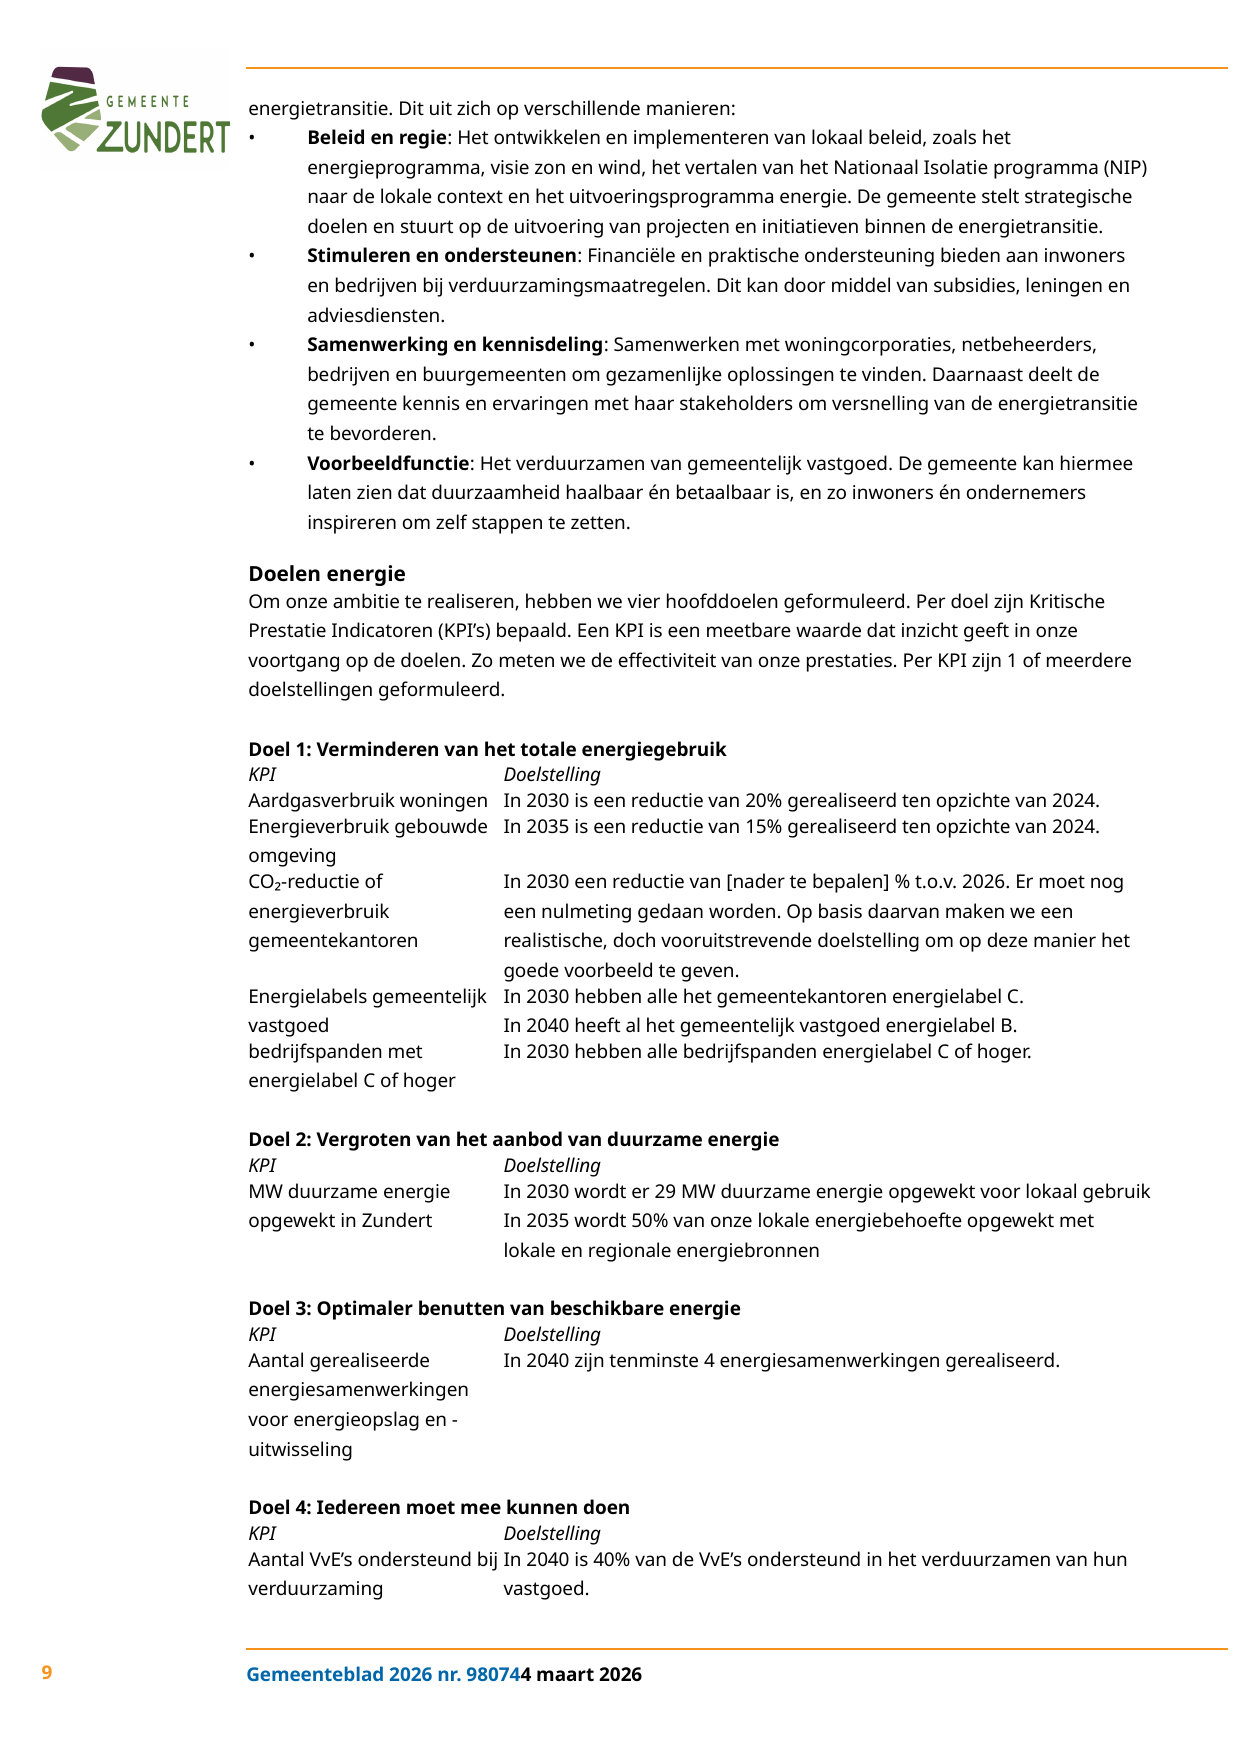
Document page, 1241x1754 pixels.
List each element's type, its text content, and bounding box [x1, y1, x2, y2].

table_header Doel 3: Optimaler benutten van beschikbare energie [248, 1296, 1152, 1321]
table_header Doel 4: Iedereen moet mee kunnen doen [248, 1495, 1152, 1520]
table_cell KPI [248, 762, 503, 787]
table_cell bedrijfspanden met energielabel C of hoger [248, 1038, 503, 1093]
table_cell Aantal gerealiseerde energiesamenwerkingen voor energieopslag en -uitwisseling [248, 1347, 503, 1462]
table_cell In 2030 hebben alle bedrijfspanden energielabel C of hoger. [503, 1038, 1152, 1093]
list Beleid en regie: Het ontwikkelen en implementeren van lokaal beleid, zoals het energieprogramma, visie zon en wind, het vertalen van het Nationaal Isolatie programma (NIP) naar de lokale context en het uitvoeringsprogramma energie. De gemeente stelt strategische doelen en stuurt op de uitvoering van projecten en initiatieven binnen de energietransitie. [248, 124, 1152, 239]
text Doelen energie [248, 559, 1152, 588]
table_cell Doelstelling [503, 1321, 1152, 1347]
table_cell In 2040 zijn tenminste 4 energiesamenwerkingen gerealiseerd. [503, 1347, 1152, 1462]
table_cell In 2035 is een reductie van 15% gerealiseerd ten opzichte van 2024. [503, 813, 1152, 868]
table_cell In 2030 wordt er 29 MW duurzame energie opgewekt voor lokaal gebruik In 2035 wordt 50% van onze lokale energiebehoefte opgewekt met lokale en regionale energiebronnen [503, 1178, 1152, 1263]
table_cell Aantal VvE’s ondersteund bij verduurzaming [248, 1546, 503, 1601]
table_cell MW duurzame energie opgewekt in Zundert [248, 1178, 503, 1263]
table_cell Energielabels gemeentelijk vastgoed [248, 983, 503, 1038]
list Stimuleren en ondersteunen: Financiële en praktische ondersteuning bieden aan inwoners en bedrijven bij verduurzamingsmaatregelen. Dit kan door middel van subsidies, leningen en adviesdiensten. [248, 243, 1152, 328]
text Om onze ambitie te realiseren, hebben we vier hoofddoelen geformuleerd. Per doel zijn Kritische Prestatie Indicatoren (KPI’s) bepaald. Een KPI is een meetbare waarde dat inzicht geeft in onze voortgang op de doelen. Zo meten we de effectiviteit van onze prestaties. Per KPI zijn 1 of meerdere doelstellingen geformuleerd. [248, 588, 1152, 702]
table_cell KPI [248, 1520, 503, 1546]
table_cell In 2030 een reductie van [nader te bepalen] % t.o.v. 2026. Er moet nog een nulmeting gedaan worden. Op basis daarvan maken we een realistische, doch vooruitstrevende doelstelling om op deze manier het goede voorbeeld te geven. [503, 868, 1152, 983]
table_cell Doelstelling [503, 762, 1152, 787]
table_cell Aardgasverbruik woningen [248, 787, 503, 813]
table_cell In 2030 hebben alle het gemeentekantoren energielabel C. In 2040 heeft al het gemeentelijk vastgoed energielabel B. [503, 983, 1152, 1038]
picture [41, 47, 231, 172]
table_header Doel 1: Verminderen van het totale energiegebruik [248, 736, 1152, 762]
text energietransitie. Dit uit zich op verschillende manieren: [248, 95, 1152, 121]
list Samenwerking en kennisdeling: Samenwerken met woningcorporaties, netbeheerders, bedrijven en buurgemeenten om gezamenlijke oplossingen te vinden. Daarnaast deelt de gemeente kennis en ervaringen met haar stakeholders om versnelling van de energietransitie te bevorderen. [248, 331, 1152, 446]
table_cell Energieverbruik gebouwde omgeving [248, 813, 503, 868]
table_cell Doelstelling [503, 1520, 1152, 1546]
table_cell KPI [248, 1152, 503, 1178]
table_cell In 2040 is 40% van de VvE’s ondersteund in het verduurzamen van hun vastgoed. [503, 1546, 1152, 1601]
table_cell In 2030 is een reductie van 20% gerealiseerd ten opzichte van 2024. [503, 787, 1152, 813]
list Voorbeeldfunctie: Het verduurzamen van gemeentelijk vastgoed. De gemeente kan hiermee laten zien dat duurzaamheid haalbaar én betaalbaar is, en zo inwoners én ondernemers inspireren om zelf stappen te zetten. [248, 450, 1152, 535]
table_cell Doelstelling [503, 1152, 1152, 1178]
table_cell CO₂-reductie of energieverbruik gemeentekantoren [248, 868, 503, 983]
table_cell KPI [248, 1321, 503, 1347]
table_header Doel 2: Vergroten van het aanbod van duurzame energie [248, 1126, 1152, 1152]
